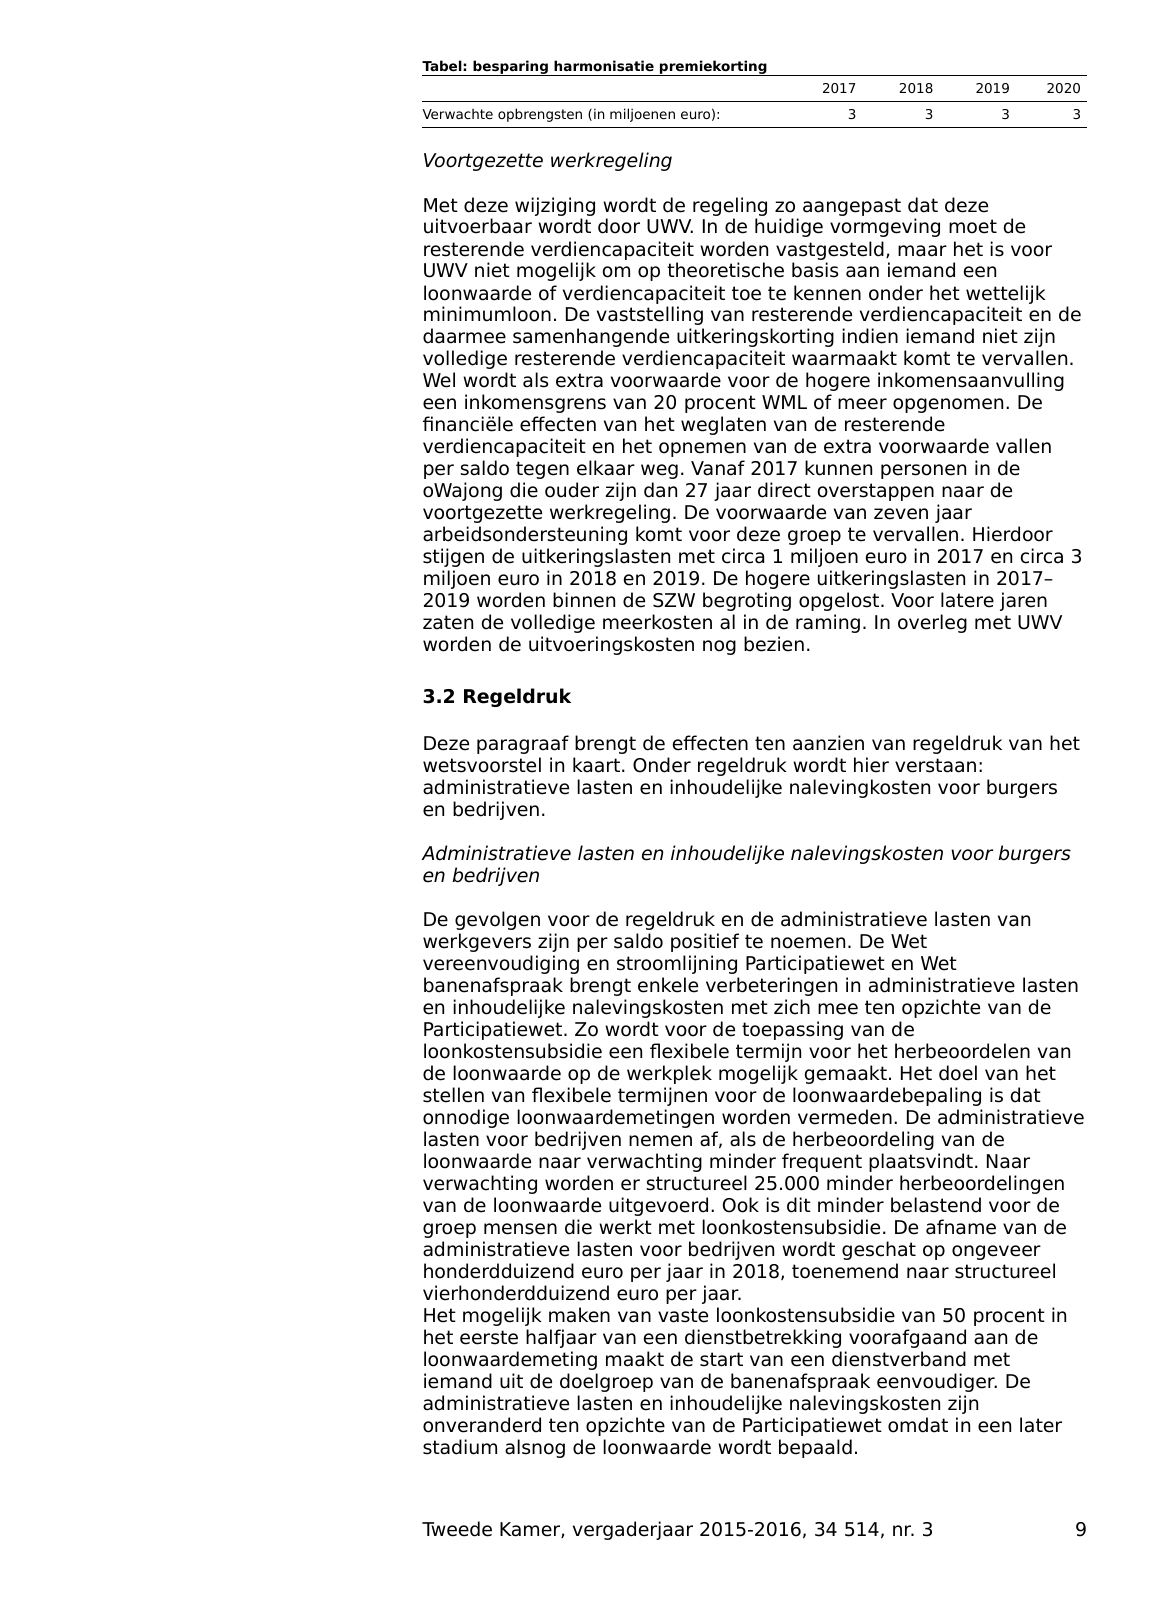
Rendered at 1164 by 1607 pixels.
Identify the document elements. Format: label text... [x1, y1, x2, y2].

text Deze paragraaf brengt de effecten ten aanzien van regeldruk van het wetsvoorstel in kaart. Onder regeldruk wordt hier verstaan: administratieve lasten en inhoudelijke nalevingkosten voor burgers en bedrijven. [422, 733, 1087, 821]
subtitle Administratieve lasten en inhoudelijke nalevingskosten voor burgers en bedrijven [422, 843, 1087, 887]
subtitle Voortgezette werkregeling [422, 150, 1087, 172]
subtitle 3.2 Regeldruk [422, 686, 1087, 708]
table_cell 3 [862, 102, 939, 127]
table_header Tabel: besparing harmonisatie premiekorting [422, 59, 1087, 75]
table_cell [422, 76, 785, 101]
text Het mogelijk maken van vaste loonkostensubsidie van 50 procent in het eerste halfjaar van een dienstbetrekking voorafgaand aan de loonwaardemeting maakt de start van een dienstverband met iemand uit de doelgroep van de banenafspraak eenvoudiger. De administratieve lasten en inhoudelijke nalevingskosten zijn onveranderd ten opzichte van de Participatiewet omdat in een later stadium alsnog de loonwaarde wordt bepaald. [422, 1305, 1087, 1459]
table_cell 2020 [1016, 76, 1087, 101]
table_cell 2017 [785, 76, 862, 101]
table_cell Verwachte opbrengsten (in miljoenen euro): [422, 102, 785, 127]
table_cell 3 [939, 102, 1016, 127]
text De gevolgen voor de regeldruk en de administratieve lasten van werkgevers zijn per saldo positief te noemen. De Wet vereenvoudiging en stroomlijning Participatiewet en Wet banenafspraak brengt enkele verbeteringen in administratieve lasten en inhoudelijke nalevingskosten met zich mee ten opzichte van de Participatiewet. Zo wordt voor de toepassing van de loonkostensubsidie een flexibele termijn voor het herbeoordelen van de loonwaarde op de werkplek mogelijk gemaakt. Het doel van het stellen van flexibele termijnen voor de loonwaardebepaling is dat onnodige loonwaardemetingen worden vermeden. De administratieve lasten voor bedrijven nemen af, als de herbeoordeling van de loonwaarde naar verwachting minder frequent plaatsvindt. Naar verwachting worden er structureel 25.000 minder herbeoordelingen van de loonwaarde uitgevoerd. Ook is dit minder belastend voor de groep mensen die werkt met loonkostensubsidie. De afname van de administratieve lasten voor bedrijven wordt geschat op ongeveer honderdduizend euro per jaar in 2018, toenemend naar structureel vierhonderdduizend euro per jaar. [422, 909, 1087, 1305]
table_cell 2018 [862, 76, 939, 101]
text Met deze wijziging wordt de regeling zo aangepast dat deze uitvoerbaar wordt door UWV. In de huidige vormgeving moet de resterende verdiencapaciteit worden vastgesteld, maar het is voor UWV niet mogelijk om op theoretische basis aan iemand een loonwaarde of verdiencapaciteit toe te kennen onder het wettelijk minimumloon. De vaststelling van resterende verdiencapaciteit en de daarmee samenhangende uitkeringskorting indien iemand niet zijn volledige resterende verdiencapaciteit waarmaakt komt te vervallen. Wel wordt als extra voorwaarde voor de hogere inkomensaanvulling een inkomensgrens van 20 procent WML of meer opgenomen. De financiële effecten van het weglaten van de resterende verdiencapaciteit en het opnemen van de extra voorwaarde vallen per saldo tegen elkaar weg. Vanaf 2017 kunnen personen in de oWajong die ouder zijn dan 27 jaar direct overstappen naar de voortgezette werkregeling. De voorwaarde van zeven jaar arbeidsondersteuning komt voor deze groep te vervallen. Hierdoor stijgen de uitkeringslasten met circa 1 miljoen euro in 2017 en circa 3 miljoen euro in 2018 en 2019. De hogere uitkeringslasten in 2017–2019 worden binnen de SZW begroting opgelost. Voor latere jaren zaten de volledige meerkosten al in de raming. In overleg met UWV worden de uitvoeringskosten nog bezien. [422, 194, 1087, 656]
table_cell 3 [785, 102, 862, 127]
table_cell 3 [1016, 102, 1087, 127]
table_cell 2019 [939, 76, 1016, 101]
